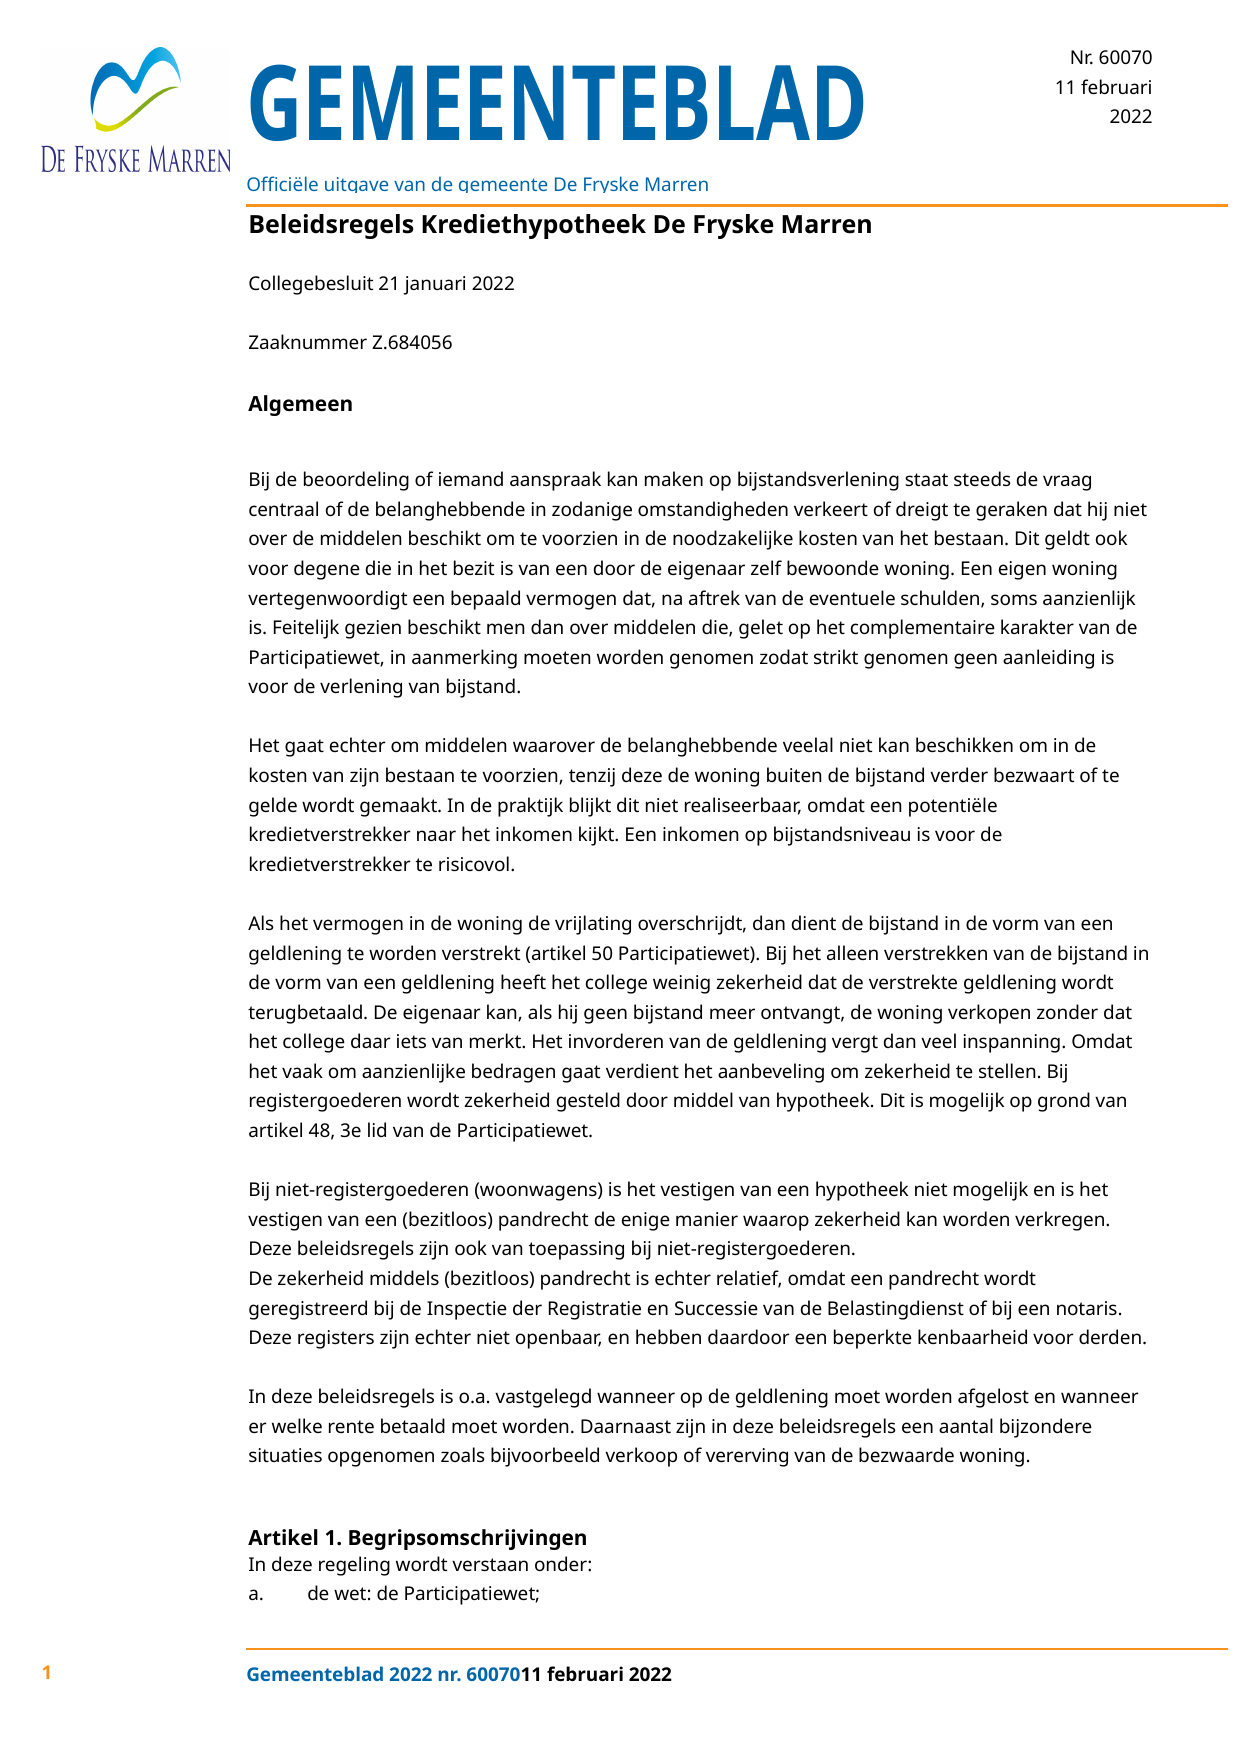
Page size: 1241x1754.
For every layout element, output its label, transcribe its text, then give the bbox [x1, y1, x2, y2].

text Als het vermogen in de woning de vrijlating overschrijdt, dan dient de bijstand in de vorm van een geldlening te worden verstrekt (artikel 50 Participatiewet). Bij het alleen verstrekken van de bijstand in de vorm van een geldlening heeft het college weinig zekerheid dat de verstrekte geldlening wordt terugbetaald. De eigenaar kan, als hij geen bijstand meer ontvangt, de woning verkopen zonder dat het college daar iets van merkt. Het invorderen van de geldlening vergt dan veel inspanning. Omdat het vaak om aanzienlijke bedragen gaat verdient het aanbeveling om zekerheid te stellen. Bij registergoederen wordt zekerheid gesteld door middel van hypotheek. Dit is mogelijk op grond van artikel 48, 3e lid van de Participatiewet. [248, 910, 1152, 1143]
text Bij de beoordeling of iemand aanspraak kan maken op bijstandsverlening staat steeds de vraag centraal of de belanghebbende in zodanige omstandigheden verkeert of dreigt te geraken dat hij niet over de middelen beschikt om te voorzien in de noodzakelijke kosten van het bestaan. Dit geldt ook voor degene die in het bezit is van een door de eigenaar zelf bewoonde woning. Een eigen woning vertegenwoordigt een bepaald vermogen dat, na aftrek van de eventuele schulden, soms aanzienlijk is. Feitelijk gezien beschikt men dan over middelen die, gelet op het complementaire karakter van de Participatiewet, in aanmerking moeten worden genomen zodat strikt genomen geen aanleiding is voor de verlening van bijstand. [248, 466, 1152, 699]
text Beleidsregels Krediethypotheek De Fryske Marren [248, 207, 1152, 241]
text Zaaknummer Z.684056 [248, 329, 1152, 355]
text Bij niet-registergoederen (woonwagens) is het vestigen van een hypotheek niet mogelijk en is het vestigen van een (bezitloos) pandrecht de enige manier waarop zekerheid kan worden verkregen. Deze beleidsregels zijn ook van toepassing bij niet-registergoederen. [248, 1176, 1152, 1261]
text In deze regeling wordt verstaan onder: [248, 1551, 1152, 1577]
list de wet: de Participatiewet; [248, 1581, 1152, 1606]
text De zekerheid middels (bezitloos) pandrecht is echter relatief, omdat een pandrecht wordt geregistreerd bij de Inspectie der Registratie en Successie van de Belastingdienst of bij een notaris. Deze registers zijn echter niet openbaar, en hebben daardoor een beperkte kenbaarheid voor derden. [248, 1265, 1152, 1350]
text Algemeen [248, 389, 1152, 417]
text Collegebesluit 21 januari 2022 [248, 270, 1152, 296]
text Het gaat echter om middelen waarover de belanghebbende veelal niet kan beschikken om in de kosten van zijn bestaan te voorzien, tenzij deze de woning buiten de bijstand verder bezwaart of te gelde wordt gemaakt. In de praktijk blijkt dit niet realiseerbaar, omdat een potentiële kredietverstrekker naar het inkomen kijkt. Een inkomen op bijstandsniveau is voor de kredietverstrekker te risicovol. [248, 733, 1152, 877]
text In deze beleidsregels is o.a. vastgelegd wanneer op de geldlening moet worden afgelost en wanneer er welke rente betaald moet worden. Daarnaast zijn in deze beleidsregels een aantal bijzondere situaties opgenomen zoals bijvoorbeeld verkoop of vererving van de bezwaarde woning. [248, 1383, 1152, 1468]
picture [41, 47, 231, 172]
text Artikel 1. Begripsomschrijvingen [248, 1523, 1152, 1551]
